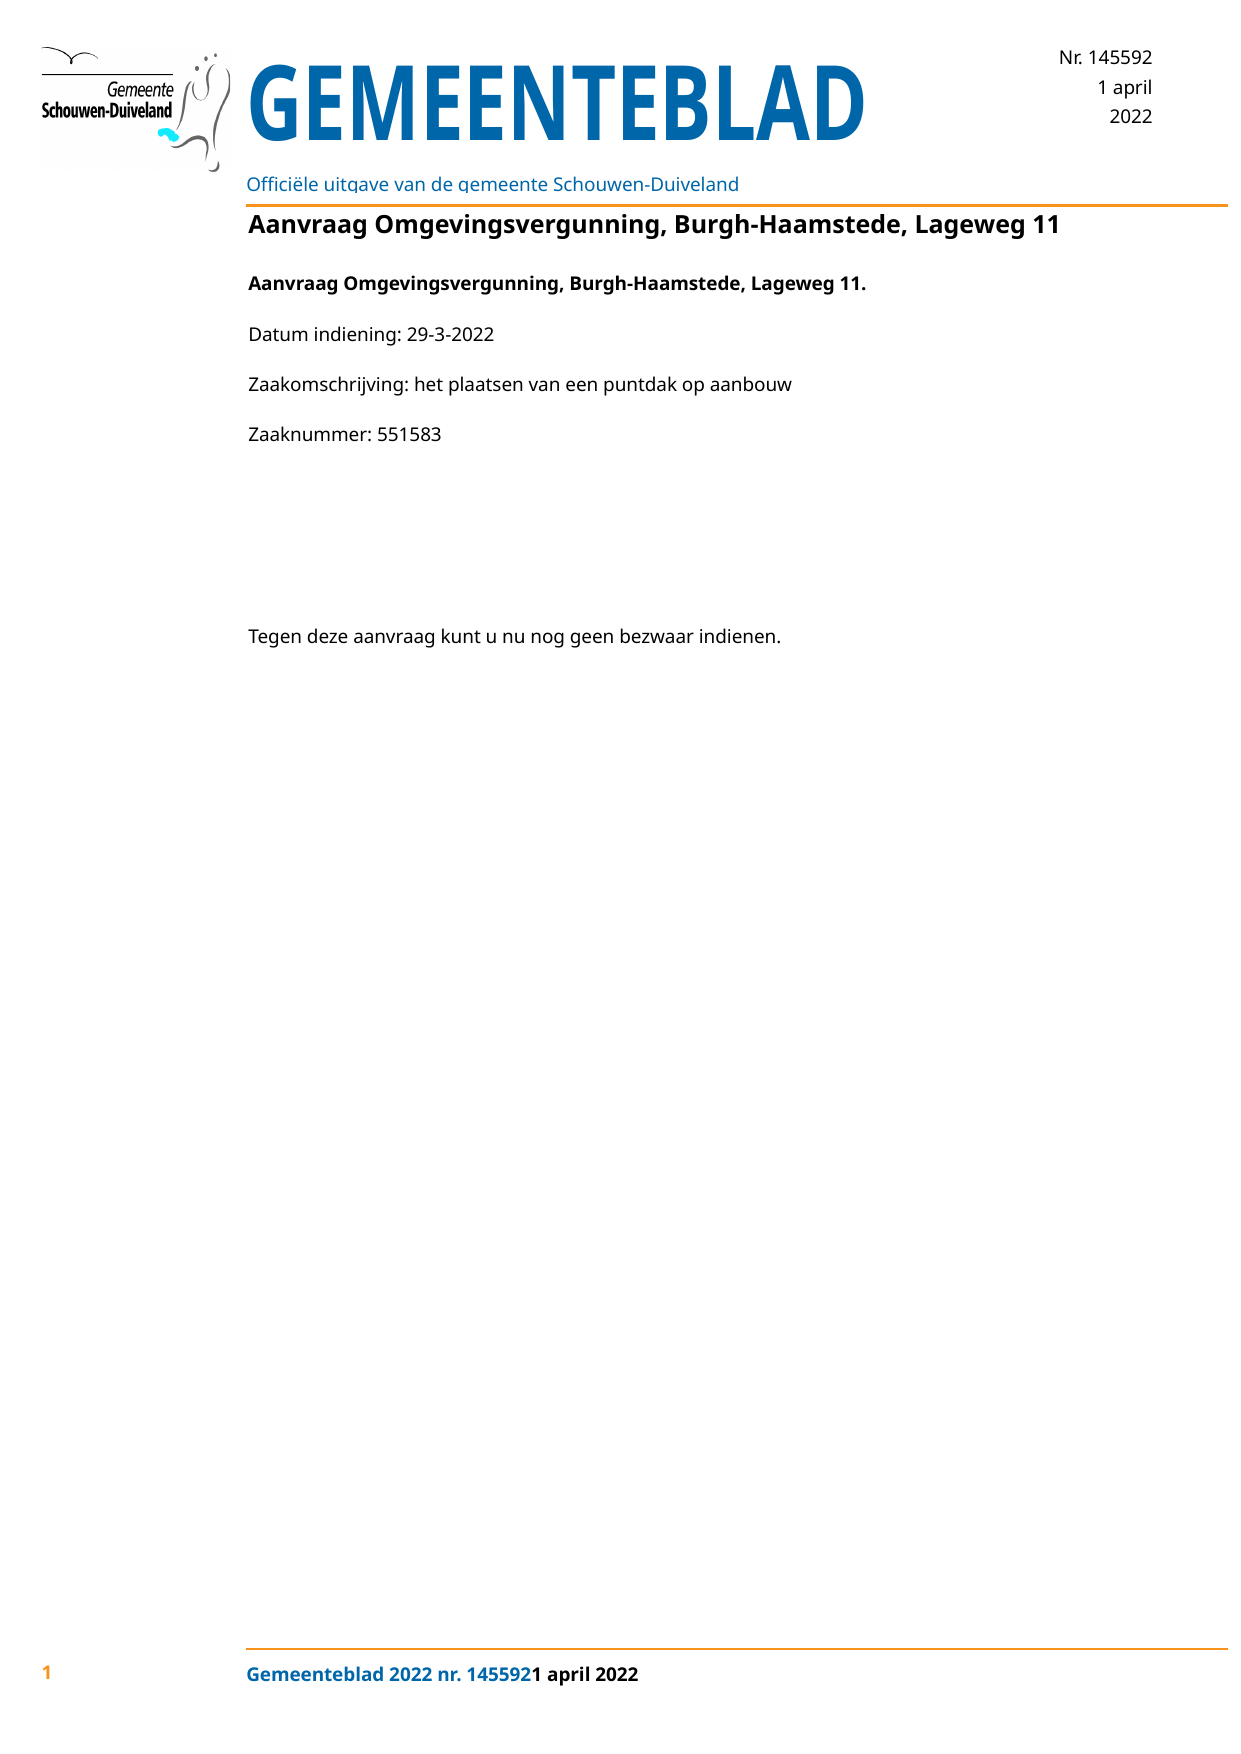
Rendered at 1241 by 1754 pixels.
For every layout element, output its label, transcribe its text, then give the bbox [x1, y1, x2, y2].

text Aanvraag Omgevingsvergunning, Burgh-Haamstede, Lageweg 11. [248, 270, 1152, 296]
text Zaaknummer: 551583 [248, 422, 1152, 447]
text Datum indiening: 29-3-2022 [248, 321, 1152, 346]
text Tegen deze aanvraag kunt u nu nog geen bezwaar indienen. [248, 623, 1152, 649]
picture [41, 47, 231, 172]
text Aanvraag Omgevingsvergunning, Burgh-Haamstede, Lageweg 11 [248, 207, 1152, 241]
text Zaakomschrijving: het plaatsen van een puntdak op aanbouw [248, 371, 1152, 397]
